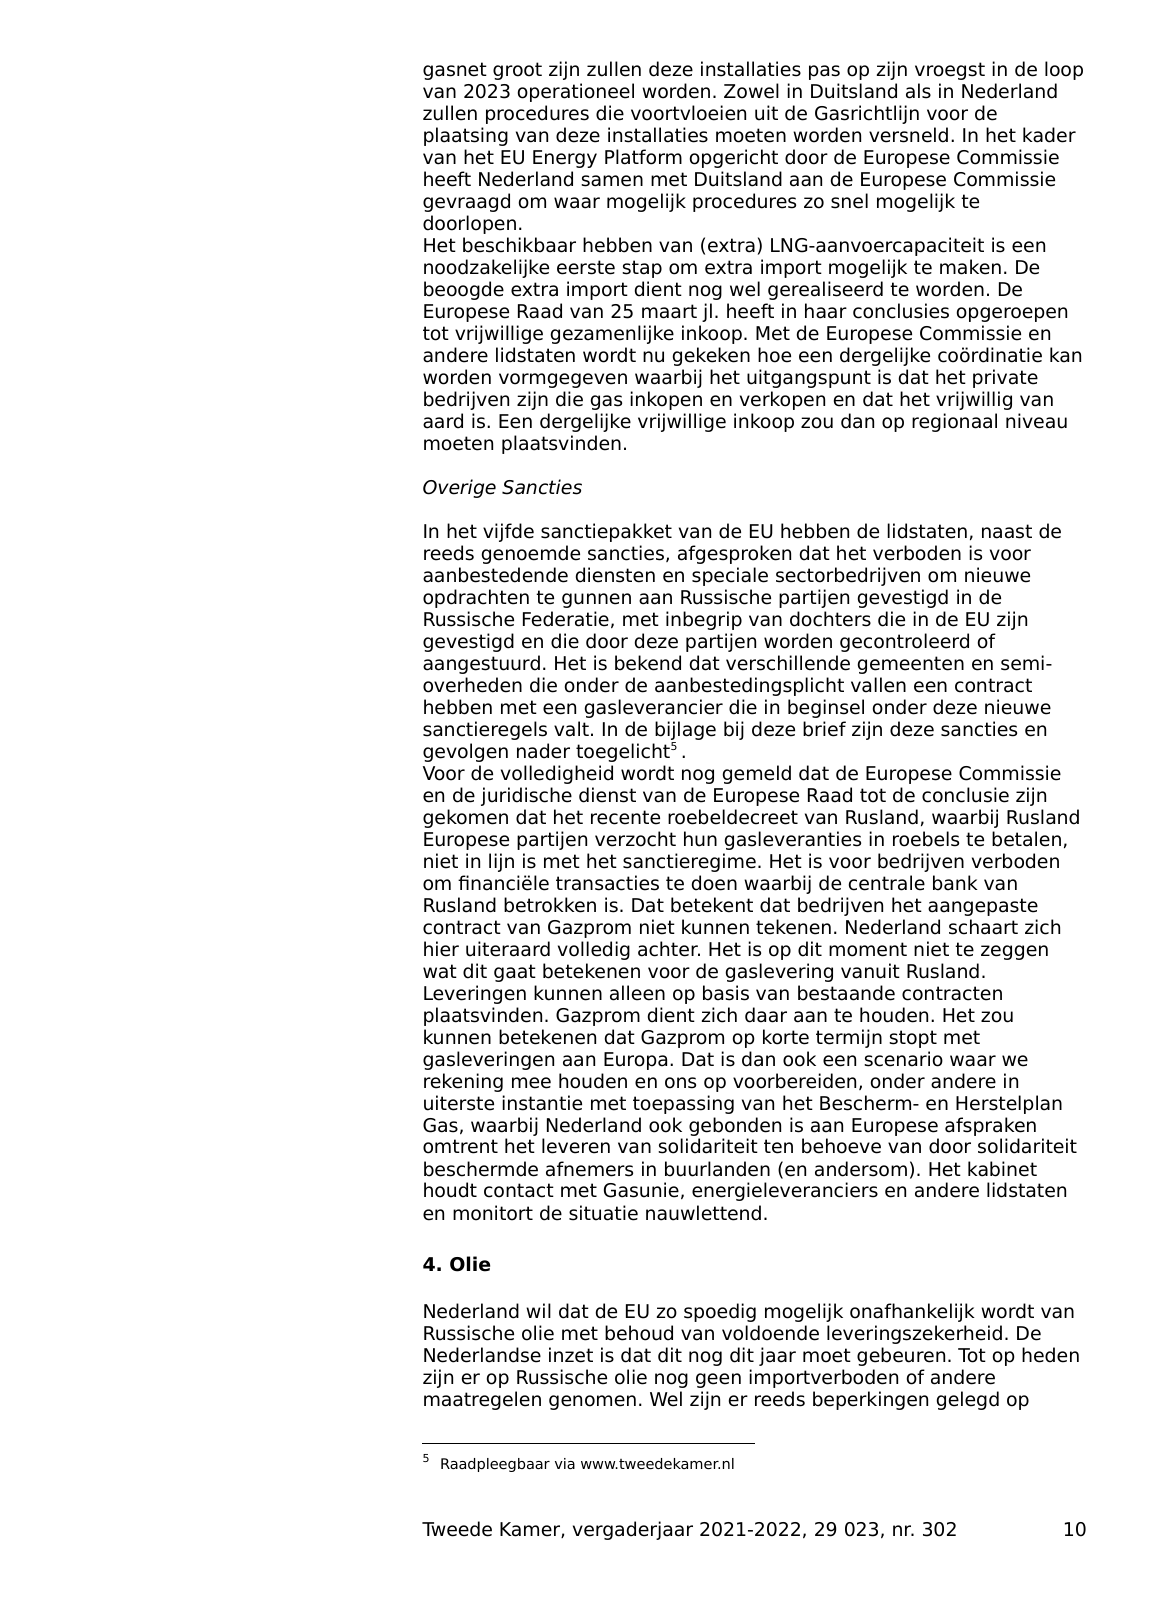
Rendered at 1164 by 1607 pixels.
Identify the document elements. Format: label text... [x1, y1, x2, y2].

text Raadpleegbaar via www.tweedekamer.nl [422, 1452, 1087, 1474]
text Het beschikbaar hebben van (extra) LNG-aanvoercapaciteit is een noodzakelijke eerste stap om extra import mogelijk te maken. De beoogde extra import dient nog wel gerealiseerd te worden. De Europese Raad van 25 maart jl. heeft in haar conclusies opgeroepen tot vrijwillige gezamenlijke inkoop. Met de Europese Commissie en andere lidstaten wordt nu gekeken hoe een dergelijke coördinatie kan worden vormgegeven waarbij het uitgangspunt is dat het private bedrijven zijn die gas inkopen en verkopen en dat het vrijwillig van aard is. Een dergelijke vrijwillige inkoop zou dan op regionaal niveau moeten plaatsvinden. [422, 235, 1087, 455]
text In het vijfde sanctiepakket van de EU hebben de lidstaten, naast de reeds genoemde sancties, afgesproken dat het verboden is voor aanbestedende diensten en speciale sectorbedrijven om nieuwe opdrachten te gunnen aan Russische partijen gevestigd in de Russische Federatie, met inbegrip van dochters die in de EU zijn gevestigd en die door deze partijen worden gecontroleerd of aangestuurd. Het is bekend dat verschillende gemeenten en semi-overheden die onder de aanbestedingsplicht vallen een contract hebben met een gasleverancier die in beginsel onder deze nieuwe sanctieregels valt. In de bijlage bij deze brief zijn deze sancties en gevolgen nader toegelicht. [422, 521, 1087, 763]
text Nederland wil dat de EU zo spoedig mogelijk onafhankelijk wordt van Russische olie met behoud van voldoende leveringszekerheid. De Nederlandse inzet is dat dit nog dit jaar moet gebeuren. Tot op heden zijn er op Russische olie nog geen importverboden of andere maatregelen genomen. Wel zijn er reeds beperkingen gelegd op [422, 1301, 1087, 1411]
text gasnet groot zijn zullen deze installaties pas op zijn vroegst in de loop van 2023 operationeel worden. Zowel in Duitsland als in Nederland zullen procedures die voortvloeien uit de Gasrichtlijn voor de plaatsing van deze installaties moeten worden versneld. In het kader van het EU Energy Platform opgericht door de Europese Commissie heeft Nederland samen met Duitsland aan de Europese Commissie gevraagd om waar mogelijk procedures zo snel mogelijk te doorlopen. [422, 59, 1087, 235]
subtitle 4. Olie [422, 1254, 1087, 1276]
text Voor de volledigheid wordt nog gemeld dat de Europese Commissie en de juridische dienst van de Europese Raad tot de conclusie zijn gekomen dat het recente roebeldecreet van Rusland, waarbij Rusland Europese partijen verzocht hun gasleveranties in roebels te betalen, niet in lijn is met het sanctieregime. Het is voor bedrijven verboden om financiële transacties te doen waarbij de centrale bank van Rusland betrokken is. Dat betekent dat bedrijven het aangepaste contract van Gazprom niet kunnen tekenen. Nederland schaart zich hier uiteraard volledig achter. Het is op dit moment niet te zeggen wat dit gaat betekenen voor de gaslevering vanuit Rusland. Leveringen kunnen alleen op basis van bestaande contracten plaatsvinden. Gazprom dient zich daar aan te houden. Het zou kunnen betekenen dat Gazprom op korte termijn stopt met gasleveringen aan Europa. Dat is dan ook een scenario waar we rekening mee houden en ons op voorbereiden, onder andere in uiterste instantie met toepassing van het Bescherm- en Herstelplan Gas, waarbij Nederland ook gebonden is aan Europese afspraken omtrent het leveren van solidariteit ten behoeve van door solidariteit beschermde afnemers in buurlanden (en andersom). Het kabinet houdt contact met Gasunie, energieleveranciers en andere lidstaten en monitort de situatie nauwlettend. [422, 763, 1087, 1224]
subtitle Overige Sancties [422, 477, 1087, 499]
